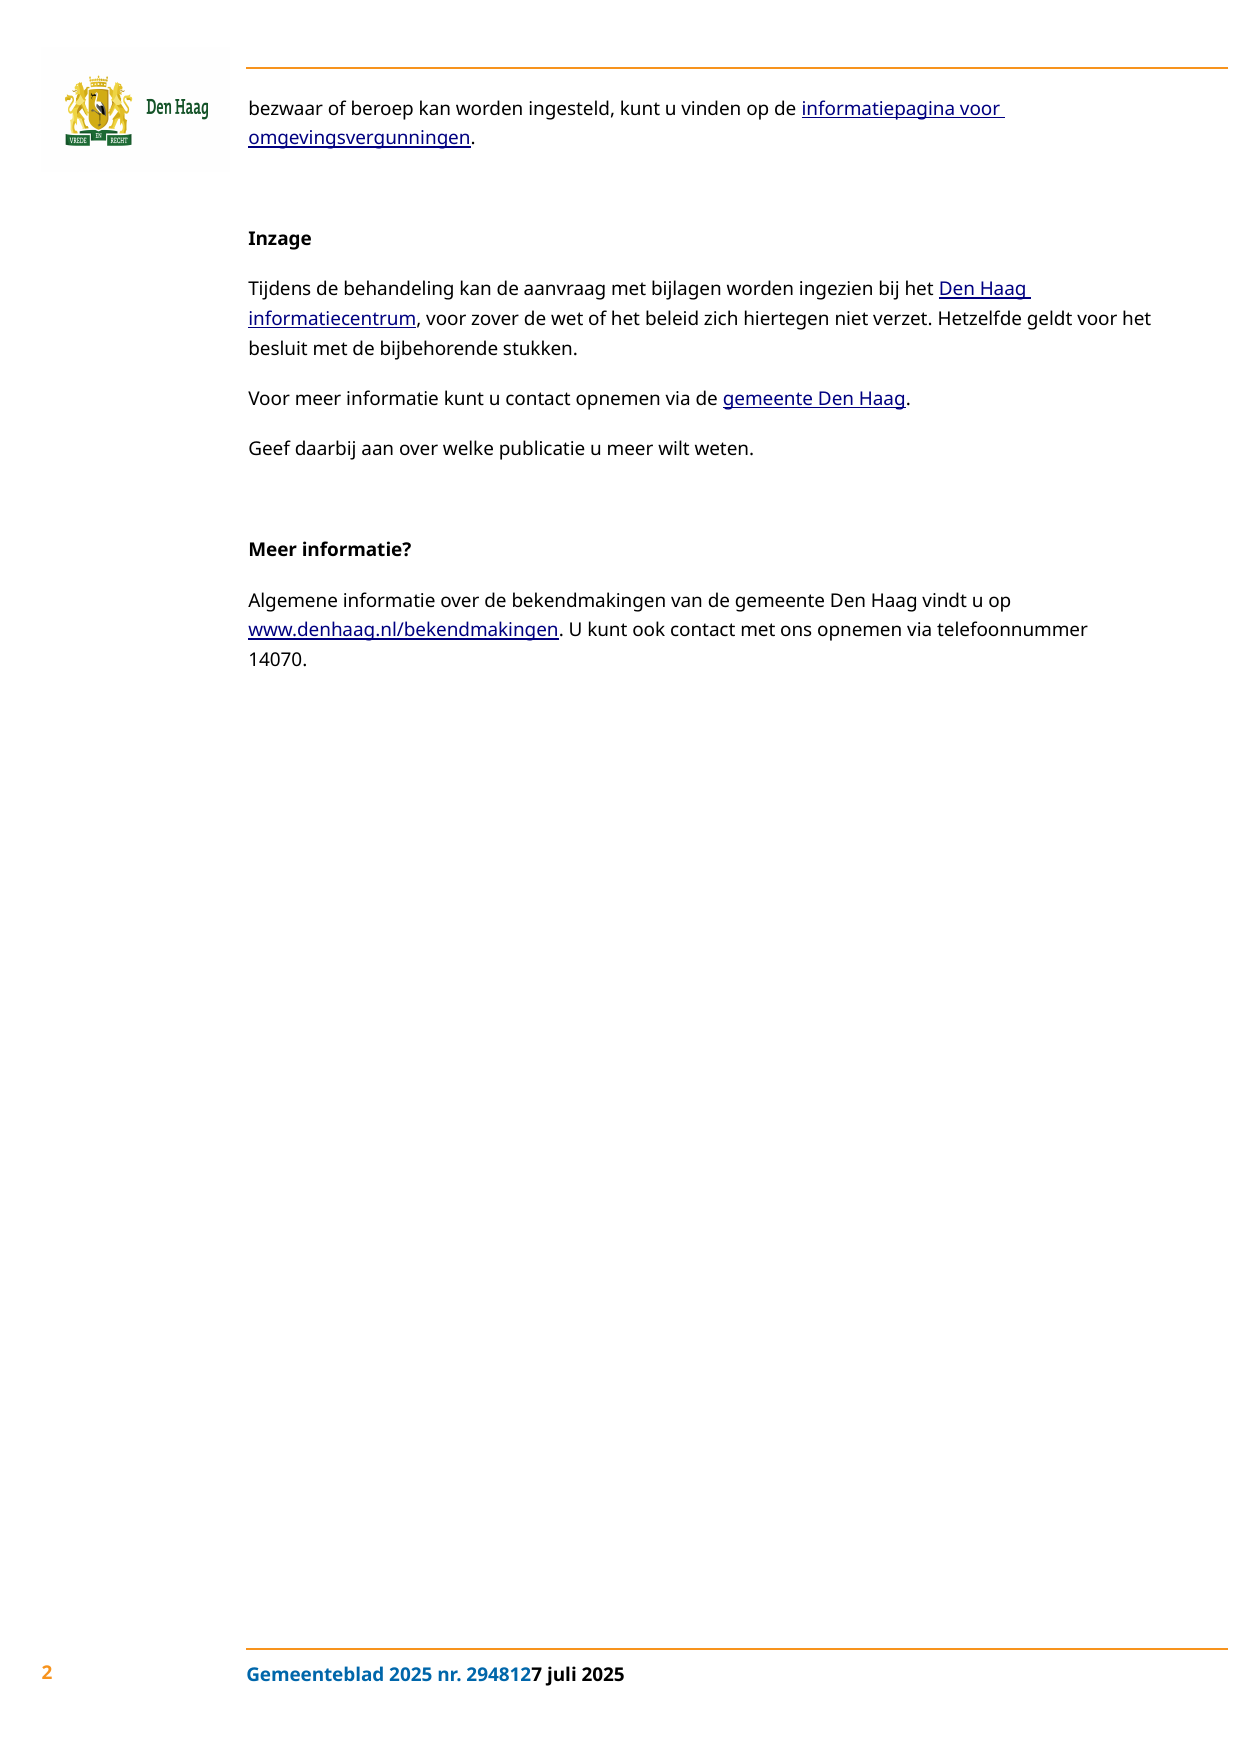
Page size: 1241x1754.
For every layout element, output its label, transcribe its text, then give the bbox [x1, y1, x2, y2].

text Tijdens de behandeling kan de aanvraag met bijlagen worden ingezien bij het Den Haag informatiecentrum, voor zover de wet of het beleid zich hiertegen niet verzet. Hetzelfde geldt voor het besluit met de bijbehorende stukken. [248, 276, 1152, 361]
text Algemene informatie over de bekendmakingen van de gemeente Den Haag vindt u op www.denhaag.nl/bekendmakingen. U kunt ook contact met ons opnemen via telefoonnummer 14070. [248, 587, 1152, 672]
text Voor meer informatie kunt u contact opnemen via de gemeente Den Haag. [248, 385, 1152, 411]
text Inzage [248, 225, 1152, 251]
text Meer informatie? [248, 536, 1152, 562]
picture [41, 47, 231, 172]
text Geef daarbij aan over welke publicatie u meer wilt weten. [248, 436, 1152, 461]
text bezwaar of beroep kan worden ingesteld, kunt u vinden op de informatiepagina voor omgevingsvergunningen. [248, 95, 1152, 150]
